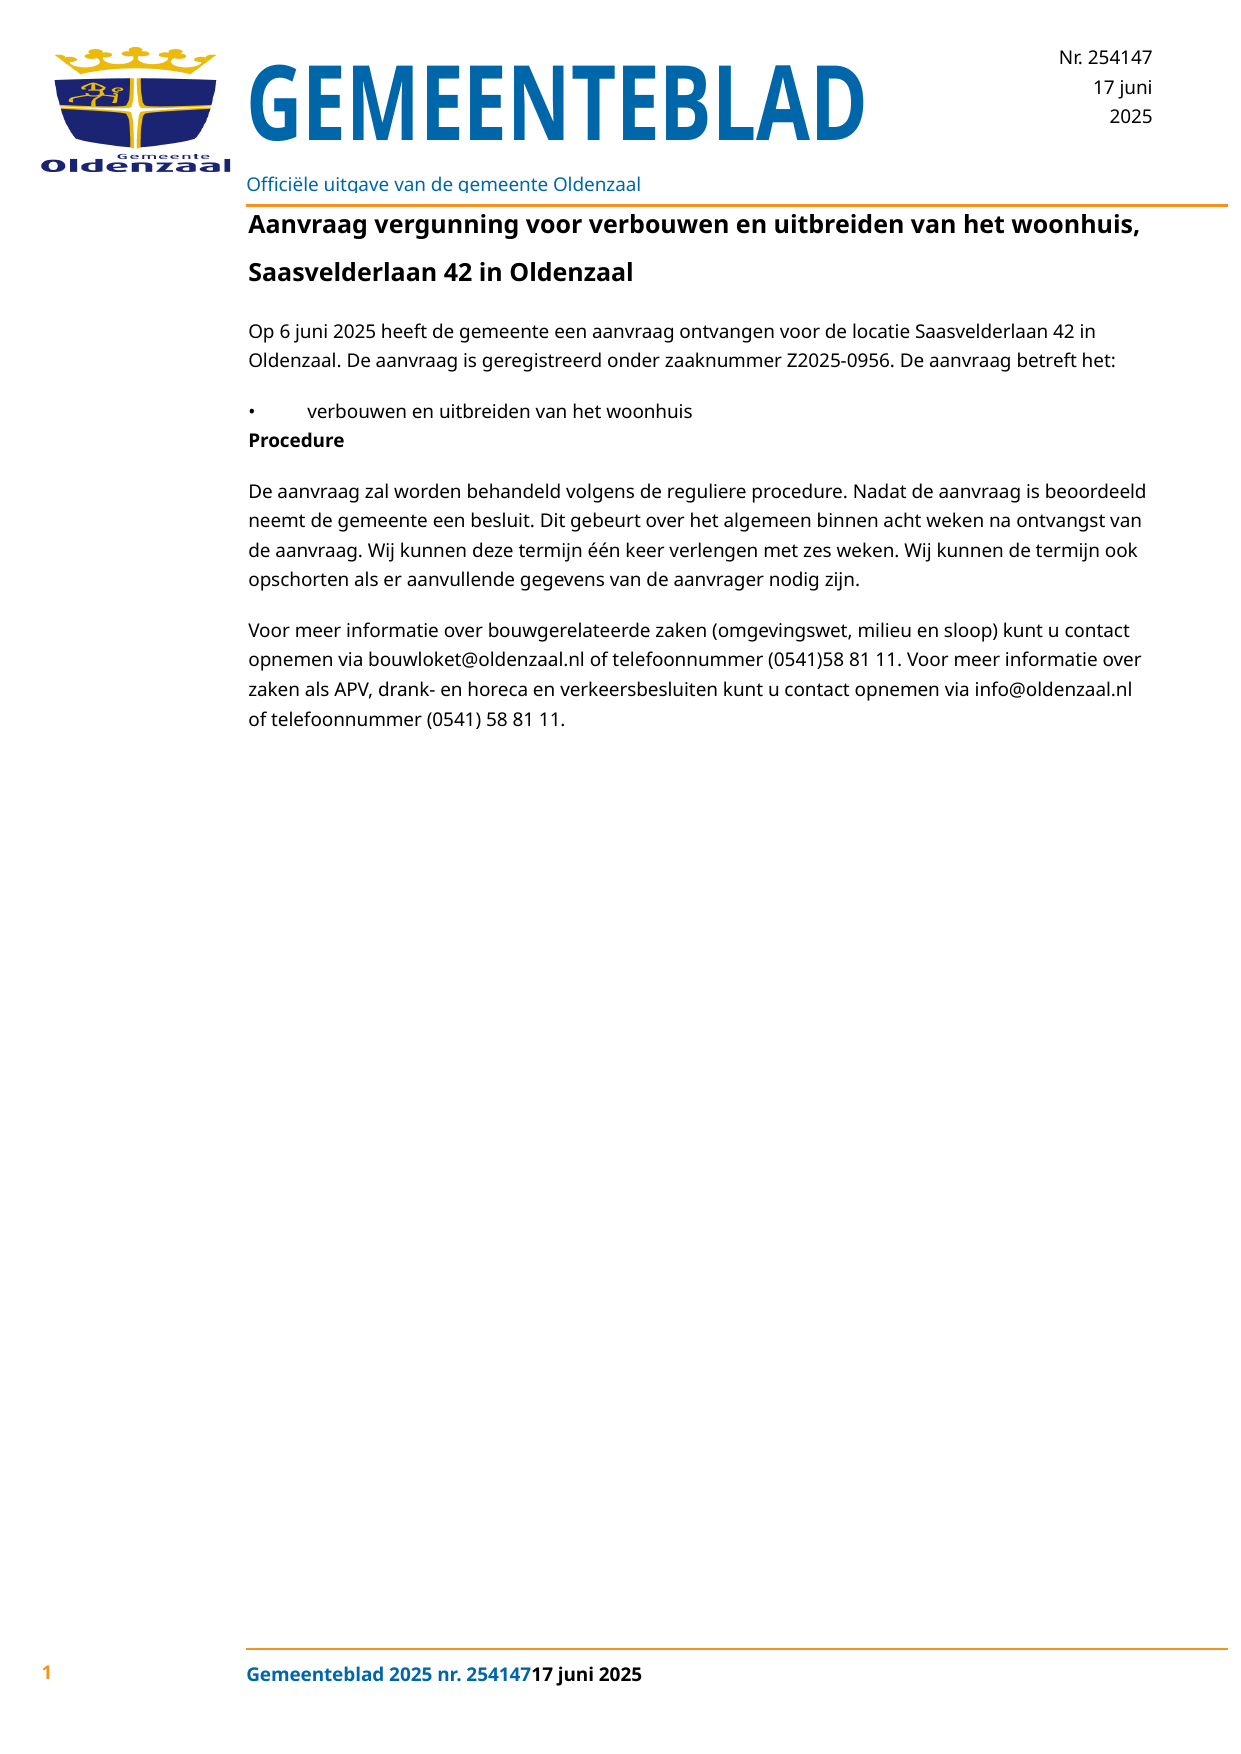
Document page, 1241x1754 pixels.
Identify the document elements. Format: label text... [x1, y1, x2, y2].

text Op 6 juni 2025 heeft de gemeente een aanvraag ontvangen voor de locatie Saasvelderlaan 42 in Oldenzaal. De aanvraag is geregistreerd onder zaaknummer Z2025-0956. De aanvraag betreft het: [248, 318, 1152, 373]
text Aanvraag vergunning voor verbouwen en uitbreiden van het woonhuis, Saasvelderlaan 42 in Oldenzaal [248, 207, 1152, 288]
list verbouwen en uitbreiden van het woonhuis [248, 398, 1152, 424]
text De aanvraag zal worden behandeld volgens de reguliere procedure. Nadat de aanvraag is beoordeeld neemt de gemeente een besluit. Dit gebeurt over het algemeen binnen acht weken na ontvangst van de aanvraag. Wij kunnen deze termijn één keer verlengen met zes weken. Wij kunnen de termijn ook opschorten als er aanvullende gegevens van de aanvrager nodig zijn. [248, 478, 1152, 592]
picture [41, 47, 231, 172]
text Procedure [248, 427, 1152, 453]
text Voor meer informatie over bouwgerelateerde zaken (omgevingswet, milieu en sloop) kunt u contact opnemen via bouwloket@oldenzaal.nl of telefoonnummer (0541)58 81 11. Voor meer informatie over zaken als APV, drank- en horeca en verkeersbesluiten kunt u contact opnemen via info@oldenzaal.nl of telefoonnummer (0541) 58 81 11. [248, 617, 1152, 732]
